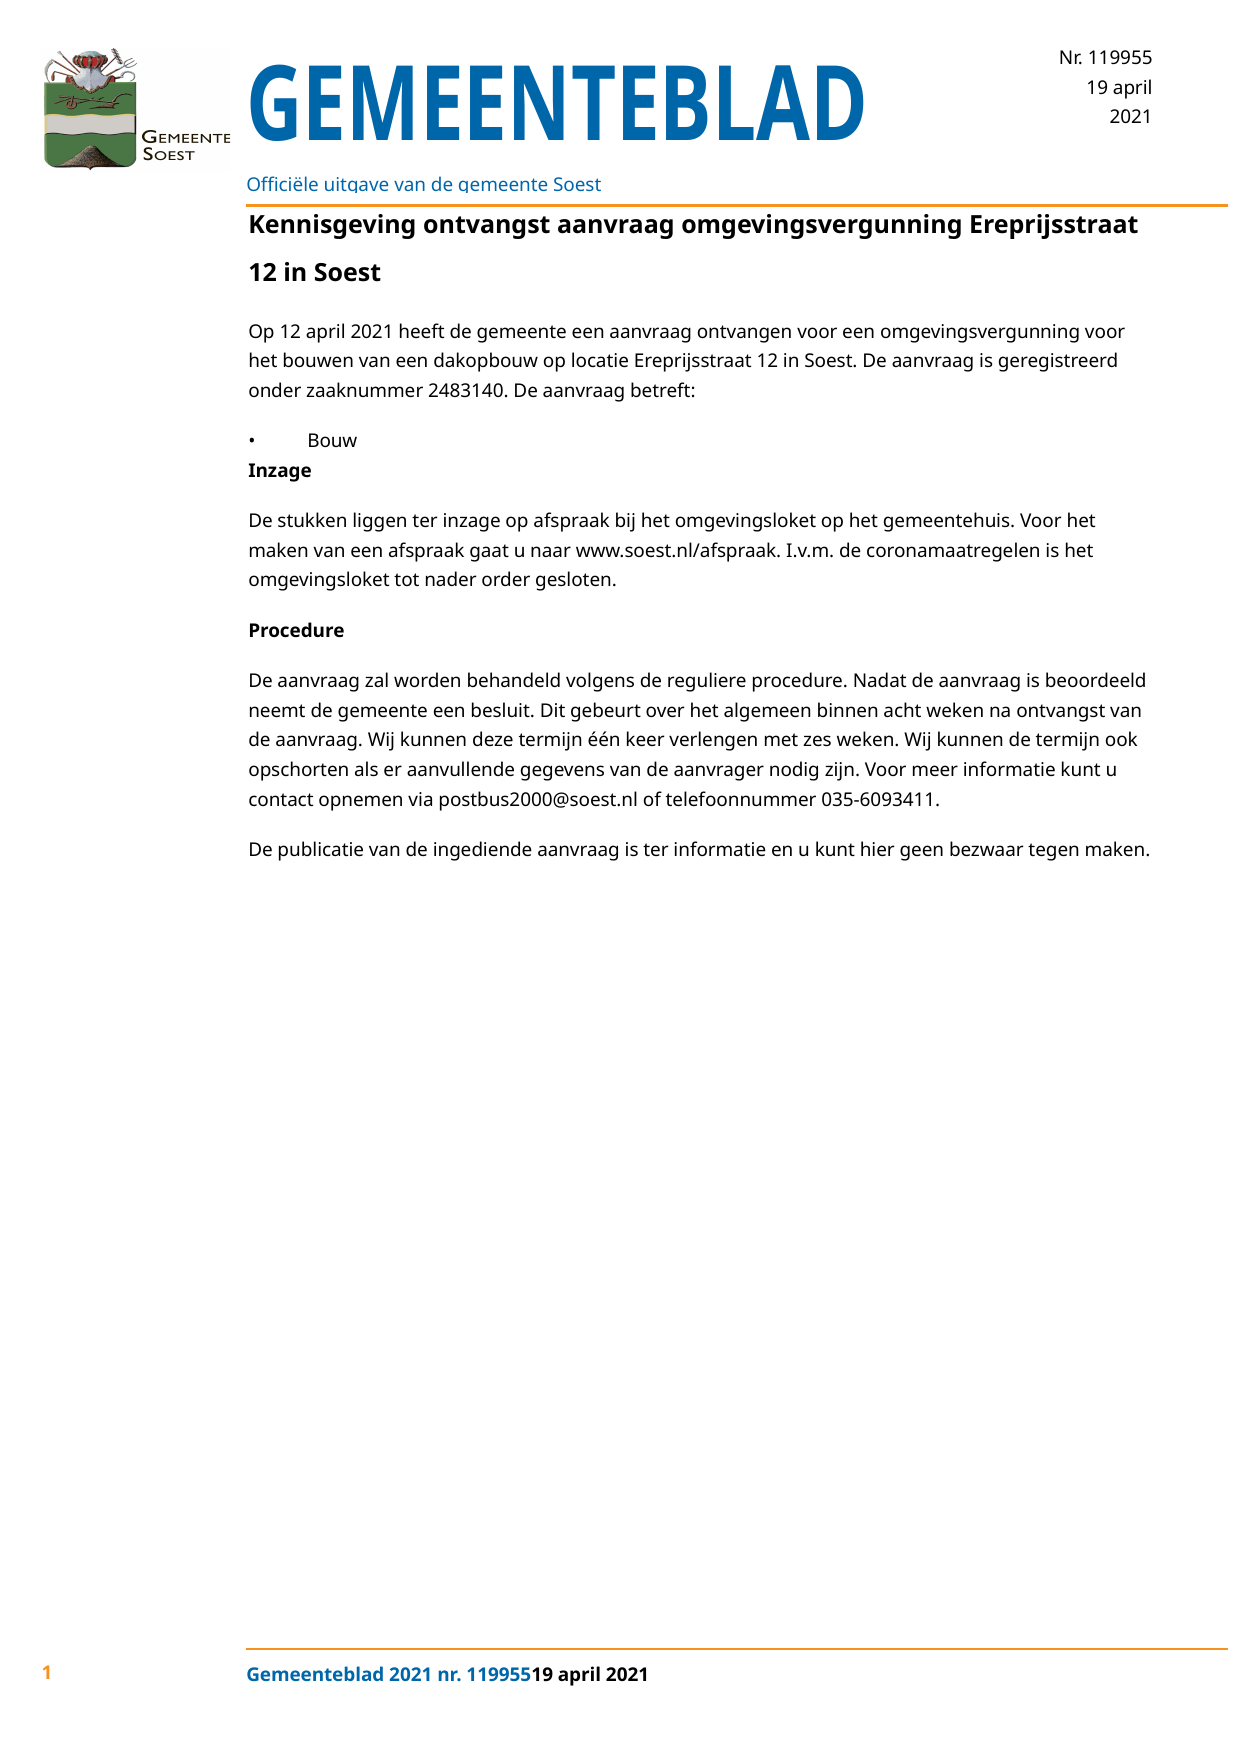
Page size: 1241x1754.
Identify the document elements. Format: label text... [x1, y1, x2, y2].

text Op 12 april 2021 heeft de gemeente een aanvraag ontvangen voor een omgevingsvergunning voor het bouwen van een dakopbouw op locatie Ereprijsstraat 12 in Soest. De aanvraag is geregistreerd onder zaaknummer 2483140. De aanvraag betreft: [248, 318, 1152, 403]
text Inzage [248, 457, 1152, 483]
text De aanvraag zal worden behandeld volgens de reguliere procedure. Nadat de aanvraag is beoordeeld neemt de gemeente een besluit. Dit gebeurt over het algemeen binnen acht weken na ontvangst van de aanvraag. Wij kunnen deze termijn één keer verlengen met zes weken. Wij kunnen de termijn ook opschorten als er aanvullende gegevens van de aanvrager nodig zijn. Voor meer informatie kunt u contact opnemen via postbus2000@soest.nl of telefoonnummer 035-6093411. [248, 667, 1152, 812]
text De stukken liggen ter inzage op afspraak bij het omgevingsloket op het gemeentehuis. Voor het maken van een afspraak gaat u naar www.soest.nl/afspraak. I.v.m. de coronamaatregelen is het omgevingsloket tot nader order gesloten. [248, 507, 1152, 592]
picture [41, 47, 231, 172]
text De publicatie van de ingediende aanvraag is ter informatie en u kunt hier geen bezwaar tegen maken. [248, 836, 1152, 862]
list Bouw [248, 427, 1152, 453]
text Kennisgeving ontvangst aanvraag omgevingsvergunning Ereprijsstraat 12 in Soest [248, 207, 1152, 288]
text Procedure [248, 617, 1152, 643]
